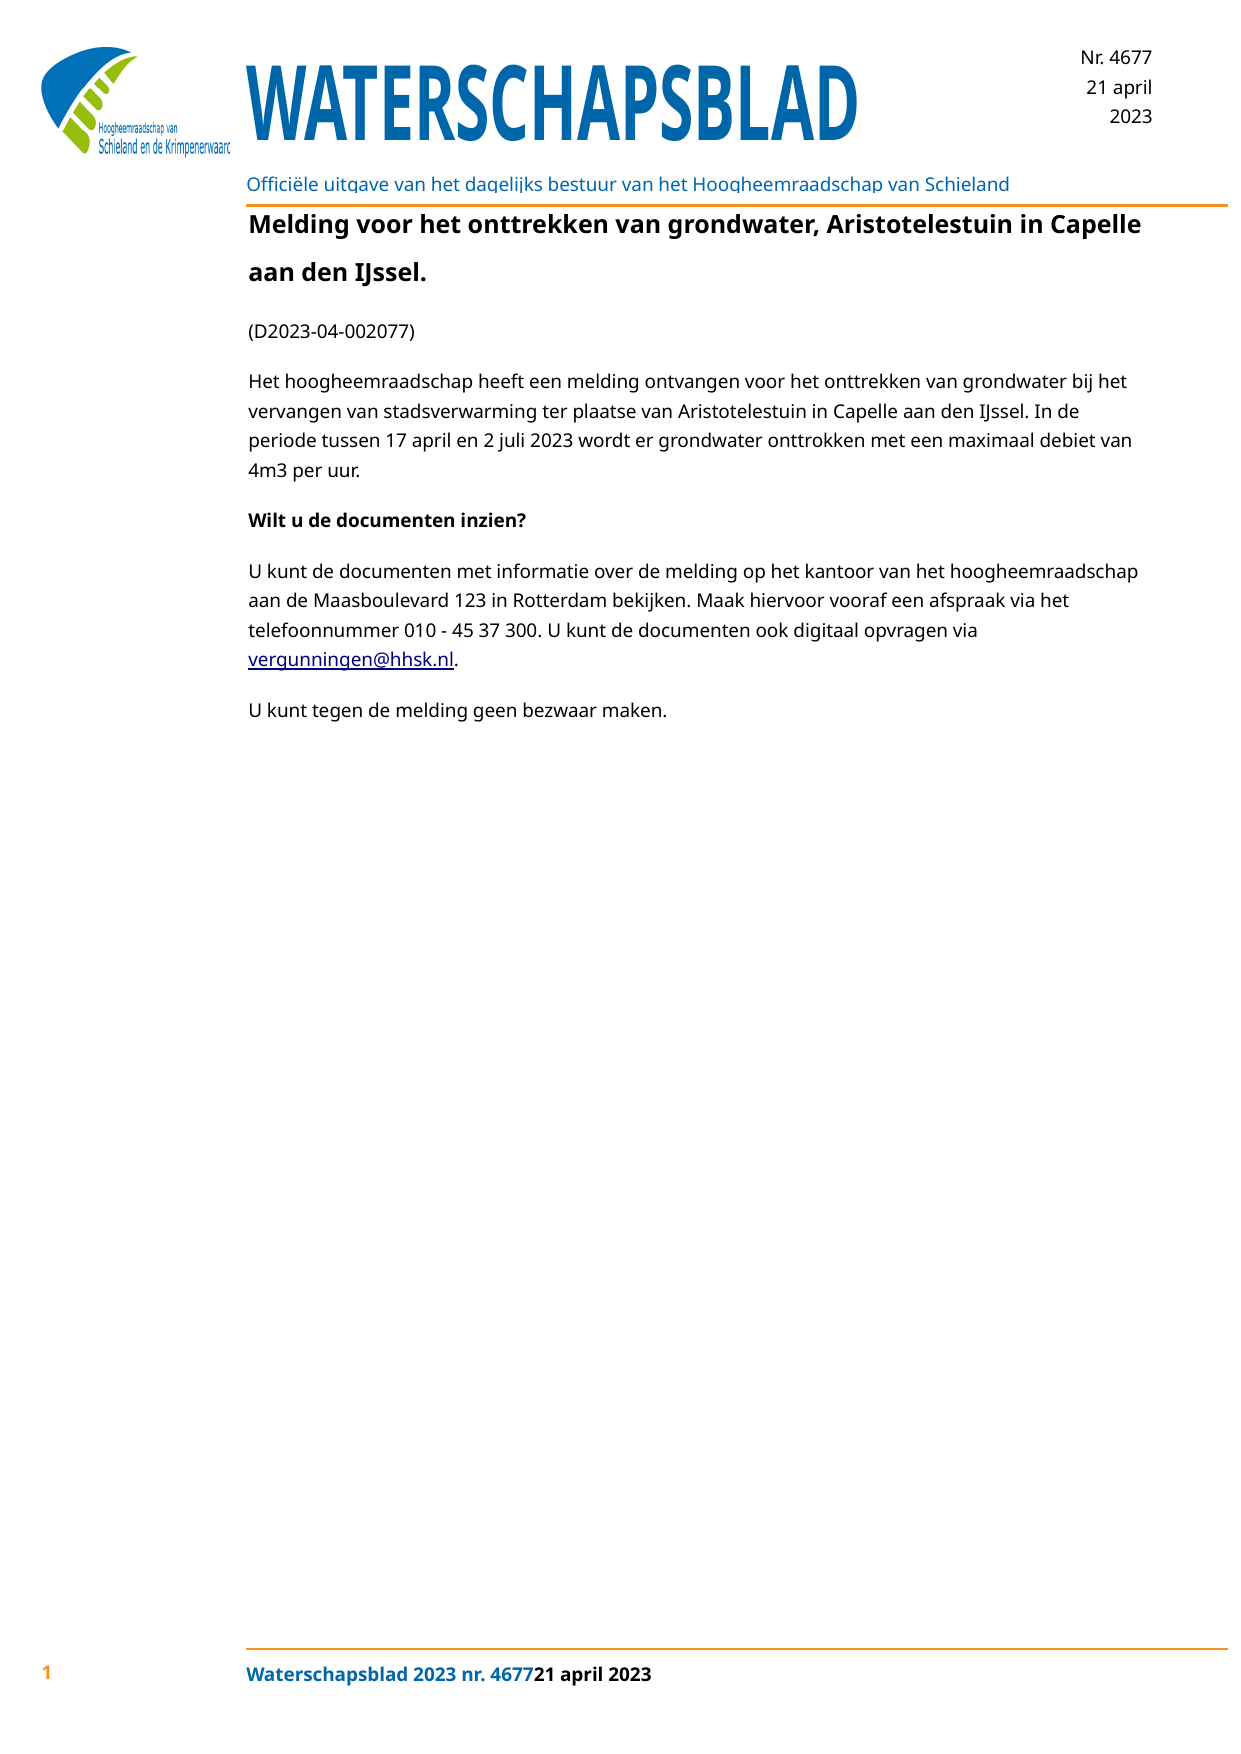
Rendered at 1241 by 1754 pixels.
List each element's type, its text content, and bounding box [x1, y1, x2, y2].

text U kunt de documenten met informatie over de melding op het kantoor van het hoogheemraadschap aan de Maasboulevard 123 in Rotterdam bekijken. Maak hiervoor vooraf een afspraak via het telefoonnummer 010 - 45 37 300. U kunt de documenten ook digitaal opvragen via vergunningen@hhsk.nl. [248, 558, 1152, 672]
text Melding voor het onttrekken van grondwater, Aristotelestuin in Capelle aan den IJssel. [248, 207, 1152, 288]
text (D2023-04-002077) [248, 318, 1152, 344]
picture [41, 47, 231, 172]
text U kunt tegen de melding geen bezwaar maken. [248, 697, 1152, 723]
text Het hoogheemraadschap heeft een melding ontvangen voor het onttrekken van grondwater bij het vervangen van stadsverwarming ter plaatse van Aristotelestuin in Capelle aan den IJssel. In de periode tussen 17 april en 2 juli 2023 wordt er grondwater onttrokken met een maximaal debiet van 4m3 per uur. [248, 368, 1152, 483]
text Wilt u de documenten inzien? [248, 507, 1152, 533]
